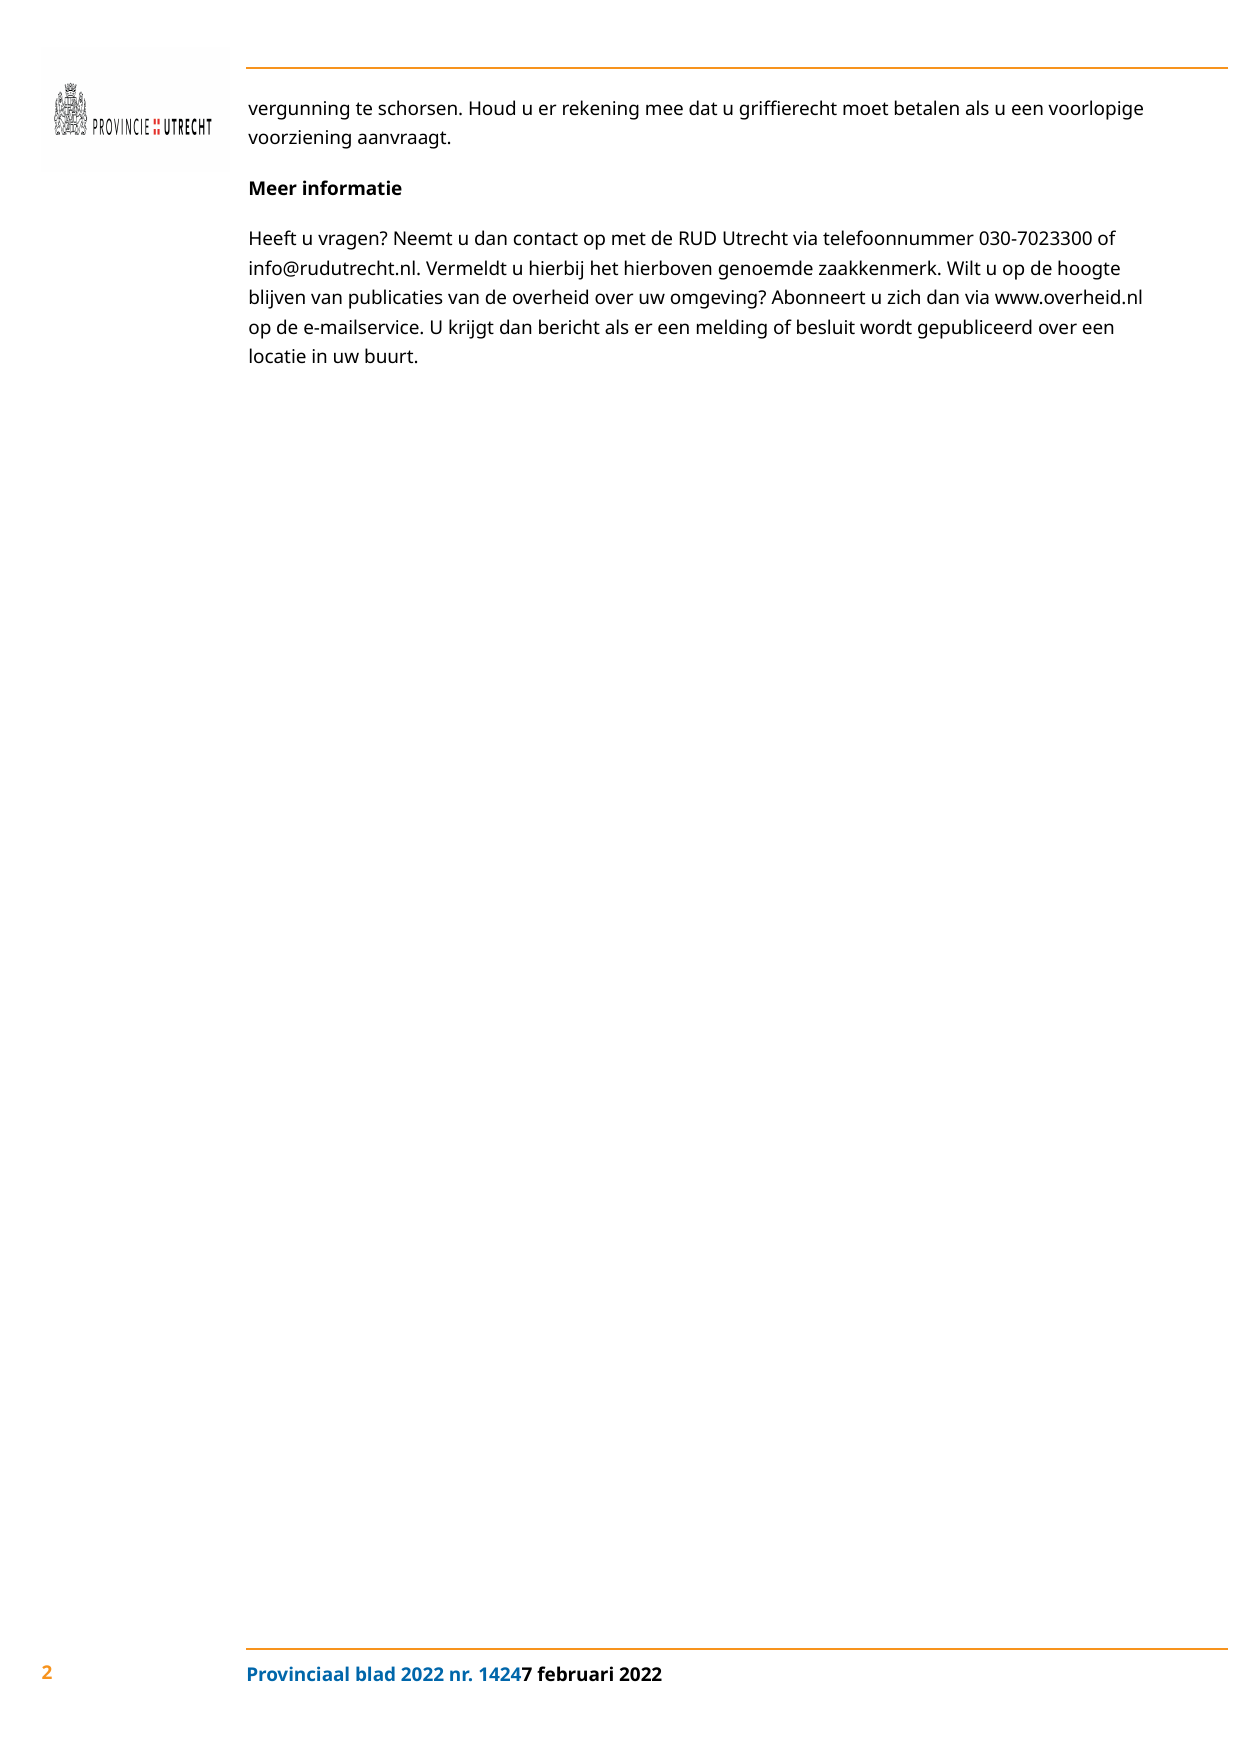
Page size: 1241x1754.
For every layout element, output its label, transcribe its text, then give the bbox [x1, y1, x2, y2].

picture [41, 47, 231, 172]
text vergunning te schorsen. Houd u er rekening mee dat u griffierecht moet betalen als u een voorlopige voorziening aanvraagt. [248, 95, 1152, 150]
text Meer informatie [248, 175, 1152, 201]
text Heeft u vragen? Neemt u dan contact op met de RUD Utrecht via telefoonnummer 030-7023300 of info@rudutrecht.nl. Vermeldt u hierbij het hierboven genoemde zaakkenmerk. Wilt u op de hoogte blijven van publicaties van de overheid over uw omgeving? Abonneert u zich dan via www.overheid.nl op de e-mailservice. U krijgt dan bericht als er een melding of besluit wordt gepubliceerd over een locatie in uw buurt. [248, 225, 1152, 369]
